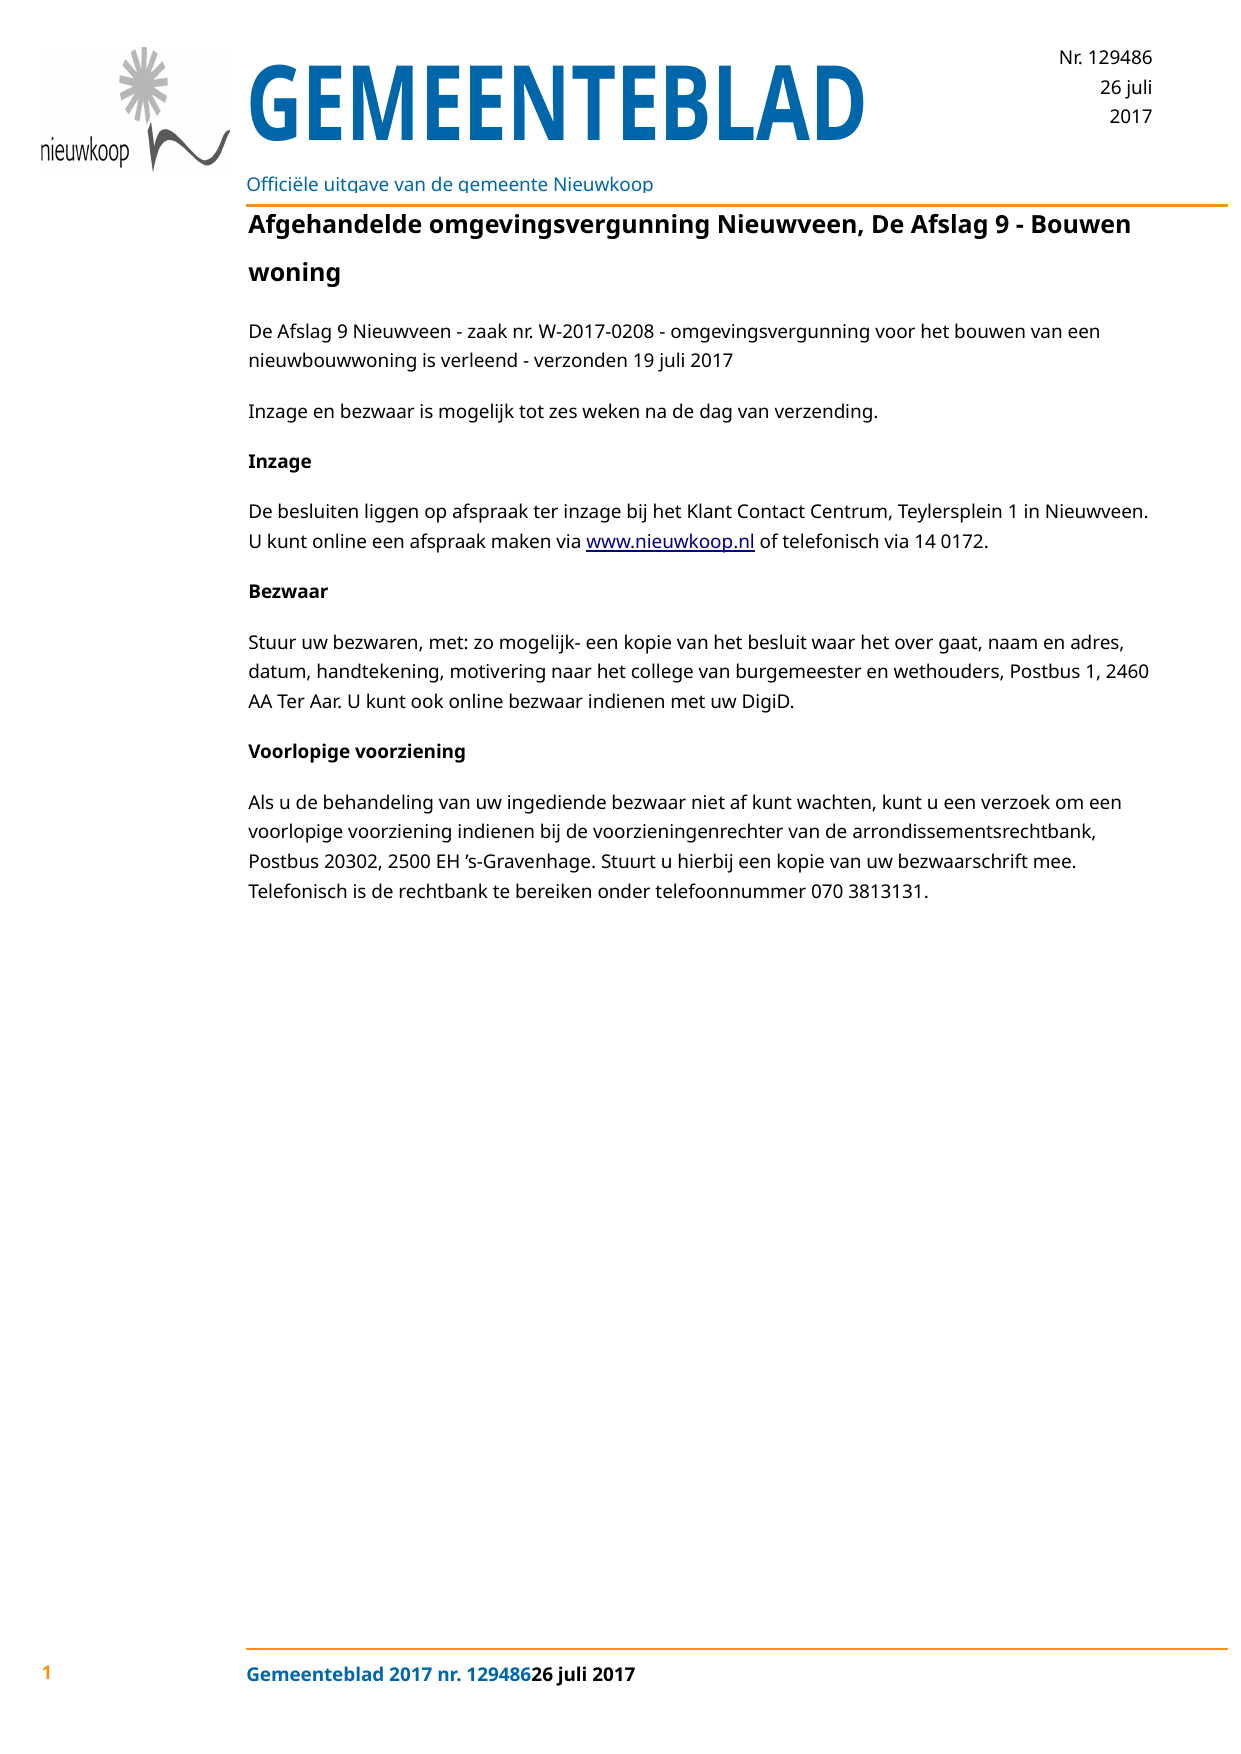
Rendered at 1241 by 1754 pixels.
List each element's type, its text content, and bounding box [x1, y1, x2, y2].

text Afgehandelde omgevingsvergunning Nieuwveen, De Afslag 9 - Bouwen woning [248, 207, 1152, 288]
text Bezwaar [248, 579, 1152, 604]
text De besluiten liggen op afspraak ter inzage bij het Klant Contact Centrum, Teylersplein 1 in Nieuwveen. U kunt online een afspraak maken via www.nieuwkoop.nl of telefonisch via 14 0172. [248, 499, 1152, 554]
text Stuur uw bezwaren, met: zo mogelijk- een kopie van het besluit waar het over gaat, naam en adres, datum, handtekening, motivering naar het college van burgemeester en wethouders, Postbus 1, 2460 AA Ter Aar. U kunt ook online bezwaar indienen met uw DigiD. [248, 629, 1152, 714]
text Voorlopige voorziening [248, 739, 1152, 764]
text Inzage en bezwaar is mogelijk tot zes weken na de dag van verzending. [248, 398, 1152, 424]
text Inzage [248, 448, 1152, 474]
text Als u de behandeling van uw ingediende bezwaar niet af kunt wachten, kunt u een verzoek om een voorlopige voorziening indienen bij de voorzieningenrechter van de arrondissementsrechtbank, Postbus 20302, 2500 EH ’s-Gravenhage. Stuurt u hierbij een kopie van uw bezwaarschrift mee. Telefonisch is de rechtbank te bereiken onder telefoonnummer 070 3813131. [248, 789, 1152, 904]
picture [41, 47, 231, 172]
text De Afslag 9 Nieuwveen - zaak nr. W-2017-0208 - omgevingsvergunning voor het bouwen van een nieuwbouwwoning is verleend - verzonden 19 juli 2017 [248, 318, 1152, 373]
